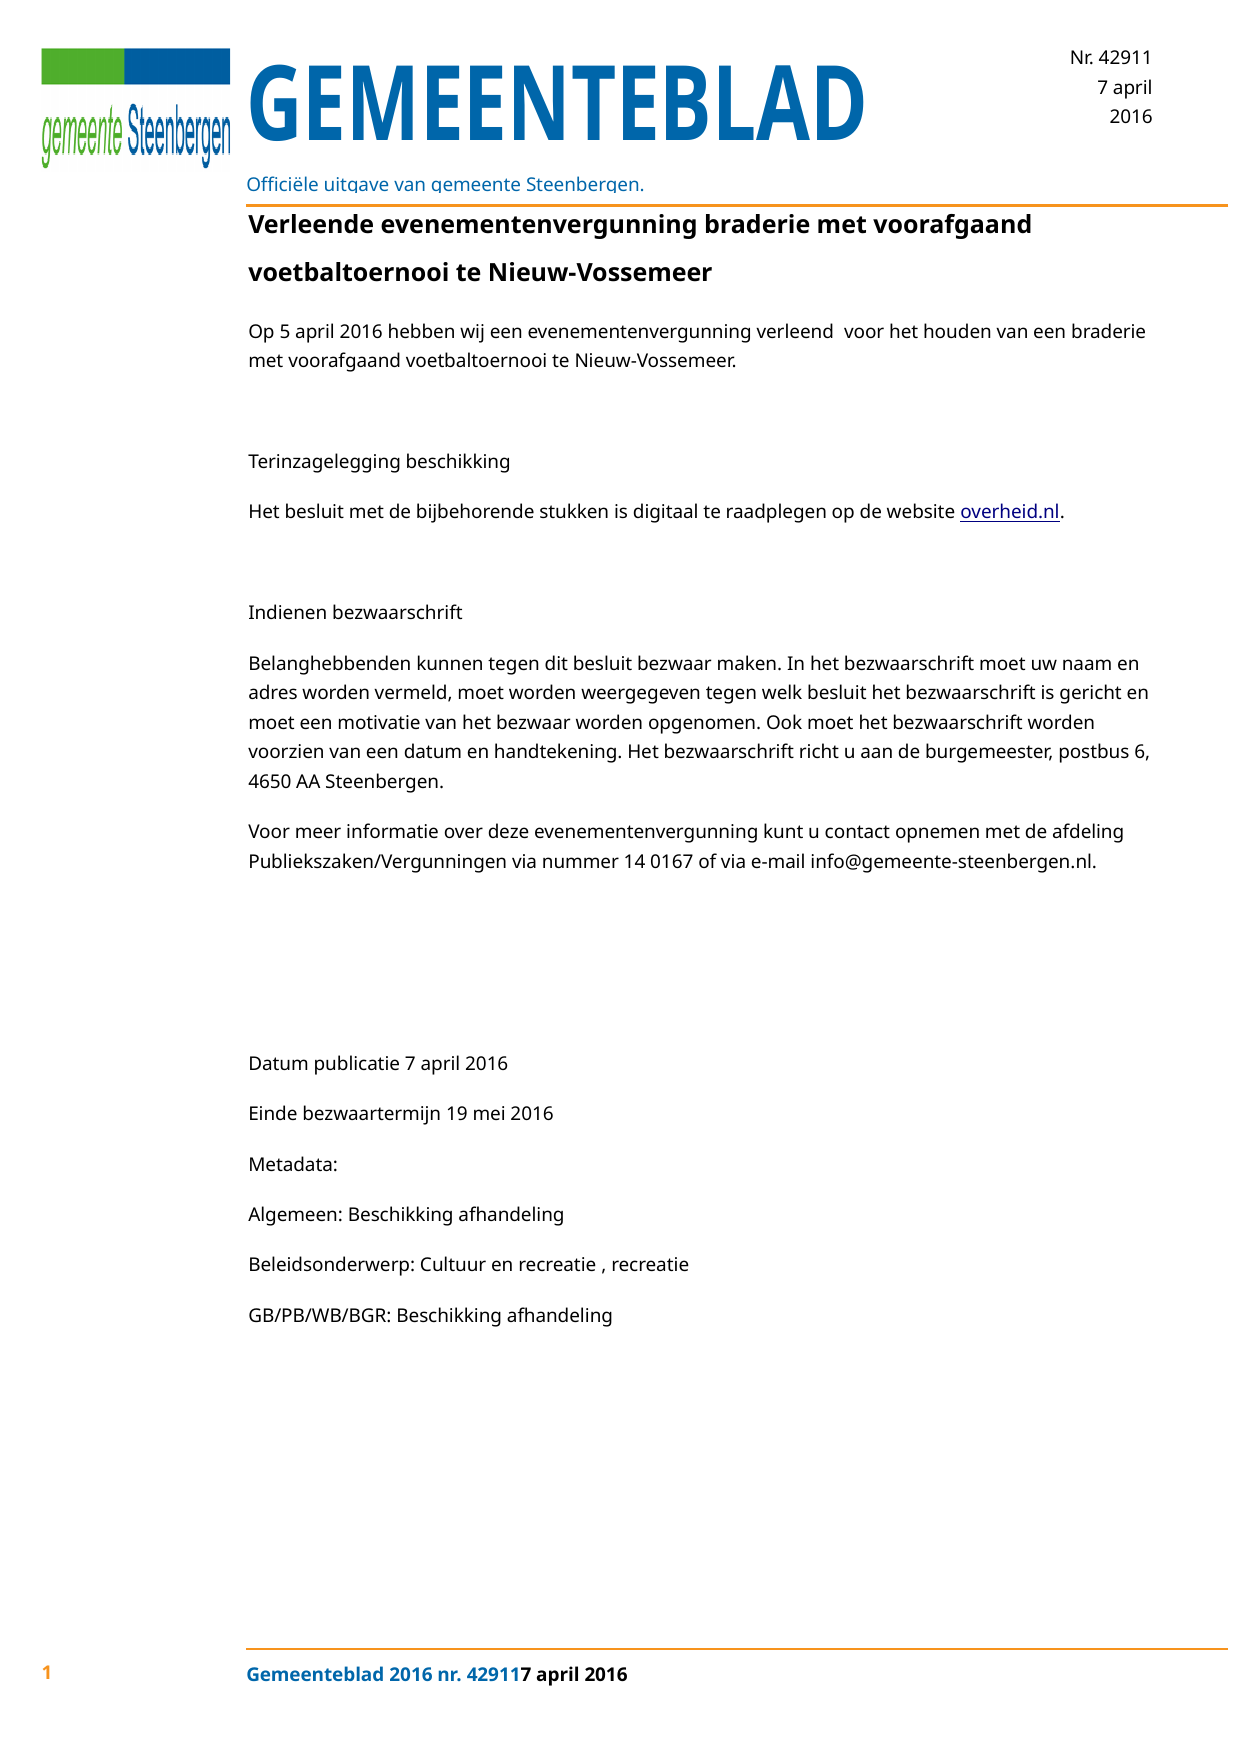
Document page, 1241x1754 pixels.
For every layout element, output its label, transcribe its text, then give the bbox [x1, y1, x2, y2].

text Verleende evenementenvergunning braderie met voorafgaand voetbaltoernooi te Nieuw-Vossemeer [248, 207, 1152, 288]
text Beleidsonderwerp: Cultuur en recreatie , recreatie [248, 1252, 1152, 1277]
text Het besluit met de bijbehorende stukken is digitaal te raadplegen op de website overheid.nl. [248, 499, 1152, 524]
text Datum publicatie 7 april 2016 [248, 1050, 1152, 1076]
text Algemeen: Beschikking afhandeling [248, 1201, 1152, 1227]
text Indienen bezwaarschrift [248, 599, 1152, 625]
text Voor meer informatie over deze evenementenvergunning kunt u contact opnemen met de afdeling Publiekszaken/Vergunningen via nummer 14 0167 of via e-mail info@gemeente-steenbergen.nl. [248, 819, 1152, 874]
text Terinzagelegging beschikking [248, 448, 1152, 474]
text ­ [248, 899, 1152, 924]
text GB/PB/WB/BGR: Beschikking afhandeling [248, 1302, 1152, 1328]
text Op 5 april 2016 hebben wij een evenementenvergunning verleend voor het houden van een braderie met voorafgaand voetbaltoernooi te Nieuw-Vossemeer. [248, 318, 1152, 373]
text Belanghebbenden kunnen tegen dit besluit bezwaar maken. In het bezwaarschrift moet uw naam en adres worden vermeld, moet worden weergegeven tegen welk besluit het bezwaarschrift is gericht en moet een motivatie van het bezwaar worden opgenomen. Ook moet het bezwaarschrift worden voorzien van een datum en handtekening. Het bezwaarschrift richt u aan de burgemeester, postbus 6, 4650 AA Steenbergen. [248, 650, 1152, 794]
text Einde bezwaartermijn 19 mei 2016 [248, 1100, 1152, 1126]
picture [41, 47, 231, 172]
text Metadata: [248, 1151, 1152, 1177]
